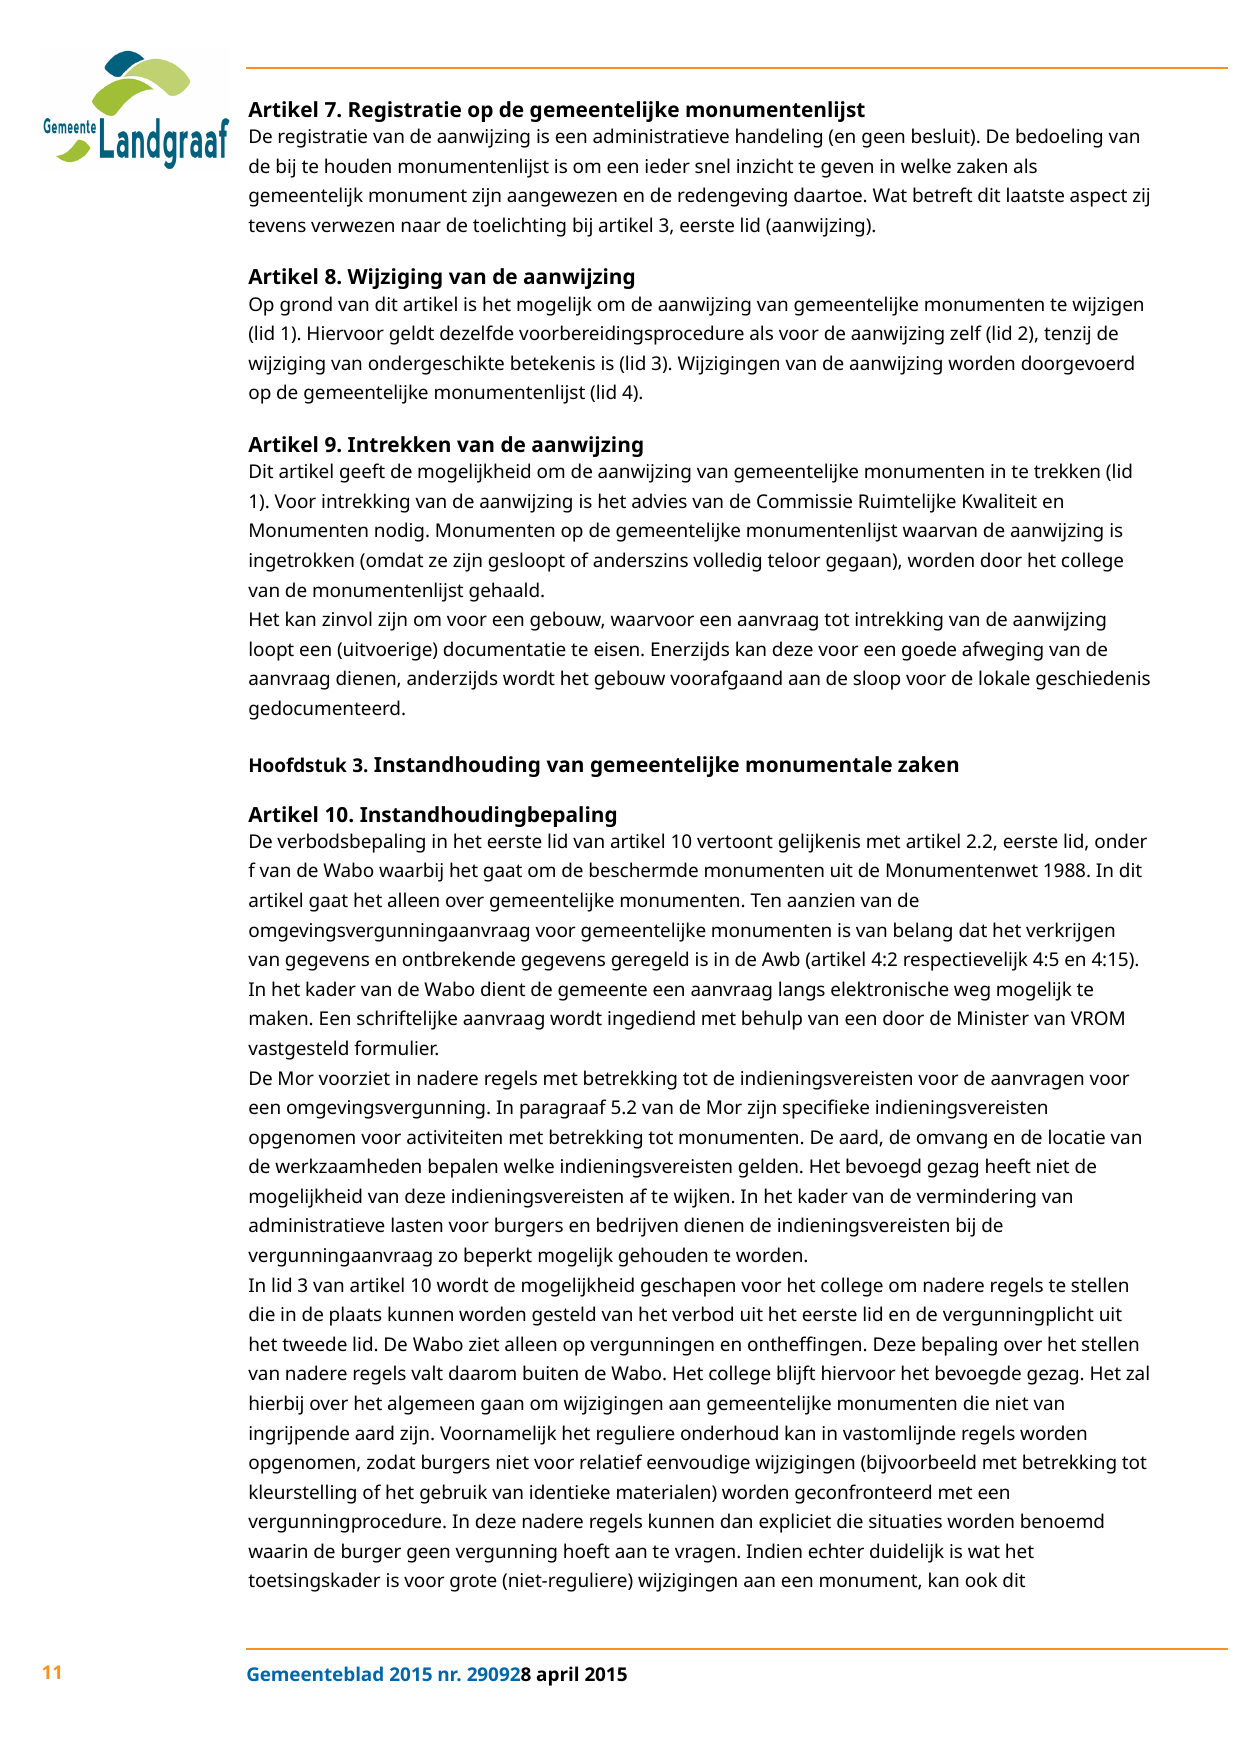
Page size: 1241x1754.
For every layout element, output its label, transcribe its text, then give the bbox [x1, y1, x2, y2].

text Artikel 7. Registratie op de gemeentelijke monumentenlijst [248, 95, 1152, 123]
text Artikel 8. Wijziging van de aanwijzing [248, 262, 1152, 291]
text De registratie van de aanwijzing is een administratieve handeling (en geen besluit). De bedoeling van de bij te houden monumentenlijst is om een ieder snel inzicht te geven in welke zaken als gemeentelijk monument zijn aangewezen en de redengeving daartoe. Wat betreft dit laatste aspect zij tevens verwezen naar de toelichting bij artikel 3, eerste lid (aanwijzing). [248, 123, 1152, 238]
text Artikel 9. Intrekken van de aanwijzing [248, 430, 1152, 458]
text De Mor voorziet in nadere regels met betrekking tot de indieningsvereisten voor de aanvragen voor een omgevingsvergunning. In paragraaf 5.2 van de Mor zijn specifieke indieningsvereisten opgenomen voor activiteiten met betrekking tot monumenten. De aard, de omvang en de locatie van de werkzaamheden bepalen welke indieningsvereisten gelden. Het bevoegd gezag heeft niet de mogelijkheid van deze indieningsvereisten af te wijken. In het kader van de vermindering van administratieve lasten voor burgers en bedrijven dienen de indieningsvereisten bij de vergunningaanvraag zo beperkt mogelijk gehouden te worden. [248, 1065, 1152, 1268]
text De verbodsbepaling in het eerste lid van artikel 10 vertoont gelijkenis met artikel 2.2, eerste lid, onder f van de Wabo waarbij het gaat om de beschermde monumenten uit de Monumentenwet 1988. In dit artikel gaat het alleen over gemeentelijke monumenten. Ten aanzien van de omgevingsvergunningaanvraag voor gemeentelijke monumenten is van belang dat het verkrijgen van gegevens en ontbrekende gegevens geregeld is in de Awb (artikel 4:2 respectievelijk 4:5 en 4:15). In het kader van de Wabo dient de gemeente een aanvraag langs elektronische weg mogelijk te maken. Een schriftelijke aanvraag wordt ingediend met behulp van een door de Minister van VROM vastgesteld formulier. [248, 828, 1152, 1061]
text Hoofdstuk 3. Instandhouding van gemeentelijke monumentale zaken [248, 750, 1152, 779]
text Het kan zinvol zijn om voor een gebouw, waarvoor een aanvraag tot intrekking van de aanwijzing loopt een (uitvoerige) documentatie te eisen. Enerzijds kan deze voor een goede afweging van de aanvraag dienen, anderzijds wordt het gebouw voorafgaand aan de sloop voor de lokale geschiedenis gedocumenteerd. [248, 606, 1152, 721]
text Artikel 10. Instandhoudingbepaling [248, 800, 1152, 828]
text Dit artikel geeft de mogelijkheid om de aanwijzing van gemeentelijke monumenten in te trekken (lid 1). Voor intrekking van de aanwijzing is het advies van de Commissie Ruimtelijke Kwaliteit en Monumenten nodig. Monumenten op de gemeentelijke monumentenlijst waarvan de aanwijzing is ingetrokken (omdat ze zijn gesloopt of anderszins volledig teloor gegaan), worden door het college van de monumentenlijst gehaald. [248, 458, 1152, 602]
text In lid 3 van artikel 10 wordt de mogelijkheid geschapen voor het college om nadere regels te stellen die in de plaats kunnen worden gesteld van het verbod uit het eerste lid en de vergunningplicht uit het tweede lid. De Wabo ziet alleen op vergunningen en ontheffingen. Deze bepaling over het stellen van nadere regels valt daarom buiten de Wabo. Het college blijft hiervoor het bevoegde gezag. Het zal hierbij over het algemeen gaan om wijzigingen aan gemeentelijke monumenten die niet van ingrijpende aard zijn. Voornamelijk het reguliere onderhoud kan in vastomlijnde regels worden opgenomen, zodat burgers niet voor relatief eenvoudige wijzigingen (bijvoorbeeld met betrekking tot kleurstelling of het gebruik van identieke materialen) worden geconfronteerd met een vergunningprocedure. In deze nadere regels kunnen dan expliciet die situaties worden benoemd waarin de burger geen vergunning hoeft aan te vragen. Indien echter duidelijk is wat het toetsingskader is voor grote (niet-reguliere) wijzigingen aan een monument, kan ook dit [248, 1272, 1152, 1593]
text Op grond van dit artikel is het mogelijk om de aanwijzing van gemeentelijke monumenten te wijzigen (lid 1). Hiervoor geldt dezelfde voorbereidingsprocedure als voor de aanwijzing zelf (lid 2), tenzij de wijziging van ondergeschikte betekenis is (lid 3). Wijzigingen van de aanwijzing worden doorgevoerd op de gemeentelijke monumentenlijst (lid 4). [248, 291, 1152, 405]
picture [41, 47, 231, 172]
